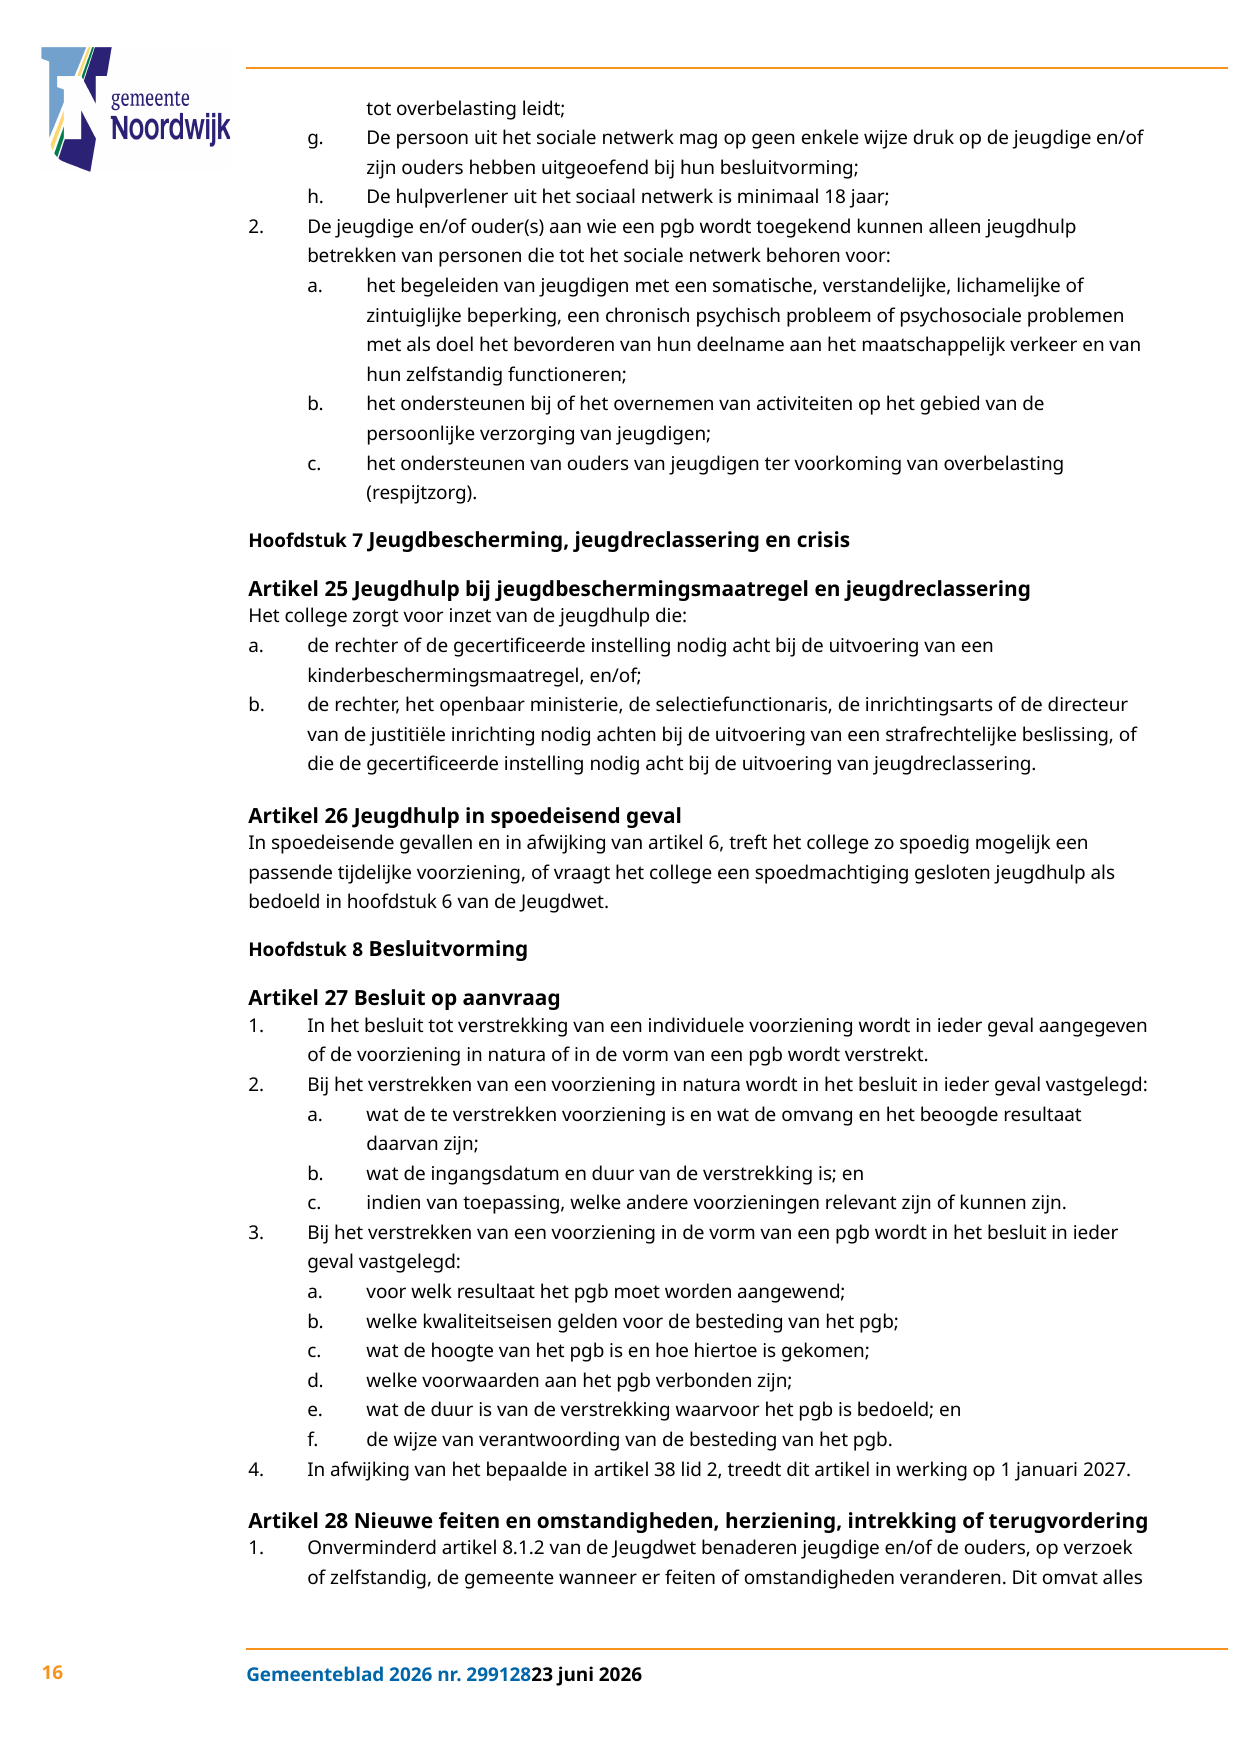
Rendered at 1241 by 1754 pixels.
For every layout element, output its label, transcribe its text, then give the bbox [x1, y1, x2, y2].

list wat de hoogte van het pgb is en hoe hiertoe is gekomen; [307, 1337, 1152, 1363]
list de rechter, het openbaar ministerie, de selectiefunctionaris, de inrichtingsarts of de directeur van de justitiële inrichting nodig achten bij de uitvoering van een strafrechtelijke beslissing, of die de gecertificeerde instelling nodig acht bij de uitvoering van jeugdreclassering. [248, 691, 1152, 776]
text Hoofdstuk 8 Besluitvorming [248, 934, 1152, 963]
list wat de te verstrekken voorziening is en wat de omvang en het beoogde resultaat daarvan zijn; [307, 1101, 1152, 1156]
text Het college zorgt voor inzet van de jeugdhulp die: [248, 603, 1152, 628]
list welke kwaliteitseisen gelden voor de besteding van het pgb; [307, 1308, 1152, 1333]
text Artikel 25 Jeugdhulp bij jeugdbeschermingsmaatregel en jeugdreclassering [248, 574, 1152, 603]
list De hulpverlener uit het sociaal netwerk is minimaal 18 jaar; [307, 183, 1152, 209]
list In afwijking van het bepaalde in artikel 38 lid 2, treedt dit artikel in werking op 1 januari 2027. [248, 1456, 1152, 1481]
list de wijze van verantwoording van de besteding van het pgb. [307, 1426, 1152, 1452]
picture [41, 47, 231, 172]
list wat de ingangsdatum en duur van de verstrekking is; en [307, 1160, 1152, 1186]
list De persoon uit het sociale netwerk mag op geen enkele wijze druk op de jeugdige en/of zijn ouders hebben uitgeoefend bij hun besluitvorming; [307, 124, 1152, 180]
list het ondersteunen bij of het overnemen van activiteiten op het gebied van de persoonlijke verzorging van jeugdigen; [307, 391, 1152, 446]
text Artikel 28 Nieuwe feiten en omstandigheden, herziening, intrekking of terugvordering [248, 1506, 1152, 1534]
list In het besluit tot verstrekking van een individuele voorziening wordt in ieder geval aangegeven of de voorziening in natura of in de vorm van een pgb wordt verstrekt. [248, 1012, 1152, 1067]
list De jeugdige en/of ouder(s) aan wie een pgb wordt toegekend kunnen alleen jeugdhulp betrekken van personen die tot het sociale netwerk behoren voor: [248, 213, 1152, 268]
list welke voorwaarden aan het pgb verbonden zijn; [307, 1367, 1152, 1393]
list het begeleiden van jeugdigen met een somatische, verstandelijke, lichamelijke of zintuiglijke beperking, een chronisch psychisch probleem of psychosociale problemen met als doel het bevorderen van hun deelname aan het maatschappelijk verkeer en van hun zelfstandig functioneren; [307, 272, 1152, 387]
list Bij het verstrekken van een voorziening in de vorm van een pgb wordt in het besluit in ieder geval vastgelegd: [248, 1219, 1152, 1274]
list Bij het verstrekken van een voorziening in natura wordt in het besluit in ieder geval vastgelegd: [248, 1071, 1152, 1097]
list het ondersteunen van ouders van jeugdigen ter voorkoming van overbelasting (respijtzorg). [307, 450, 1152, 505]
text Hoofdstuk 7 Jeugdbescherming, jeugdreclassering en crisis [248, 525, 1152, 553]
list voor welk resultaat het pgb moet worden aangewend; [307, 1278, 1152, 1304]
list Onverminderd artikel 8.1.2 van de Jeugdwet benaderen jeugdige en/of de ouders, op verzoek of zelfstandig, de gemeente wanneer er feiten of omstandigheden veranderen. Dit omvat alles [248, 1534, 1152, 1590]
text In spoedeisende gevallen en in afwijking van artikel 6, treft het college zo spoedig mogelijk een passende tijdelijke voorziening, of vraagt het college een spoedmachtiging gesloten jeugdhulp als bedoeld in hoofdstuk 6 van de Jeugdwet. [248, 829, 1152, 914]
list de rechter of de gecertificeerde instelling nodig acht bij de uitvoering van een kinderbeschermingsmaatregel, en/of; [248, 632, 1152, 688]
list wat de duur is van de verstrekking waarvoor het pgb is bedoeld; en [307, 1397, 1152, 1422]
text Artikel 26 Jeugdhulp in spoedeisend geval [248, 801, 1152, 829]
list tot overbelasting leidt; [307, 95, 1152, 121]
list indien van toepassing, welke andere voorzieningen relevant zijn of kunnen zijn. [307, 1189, 1152, 1215]
text Artikel 27 Besluit op aanvraag [248, 983, 1152, 1012]
